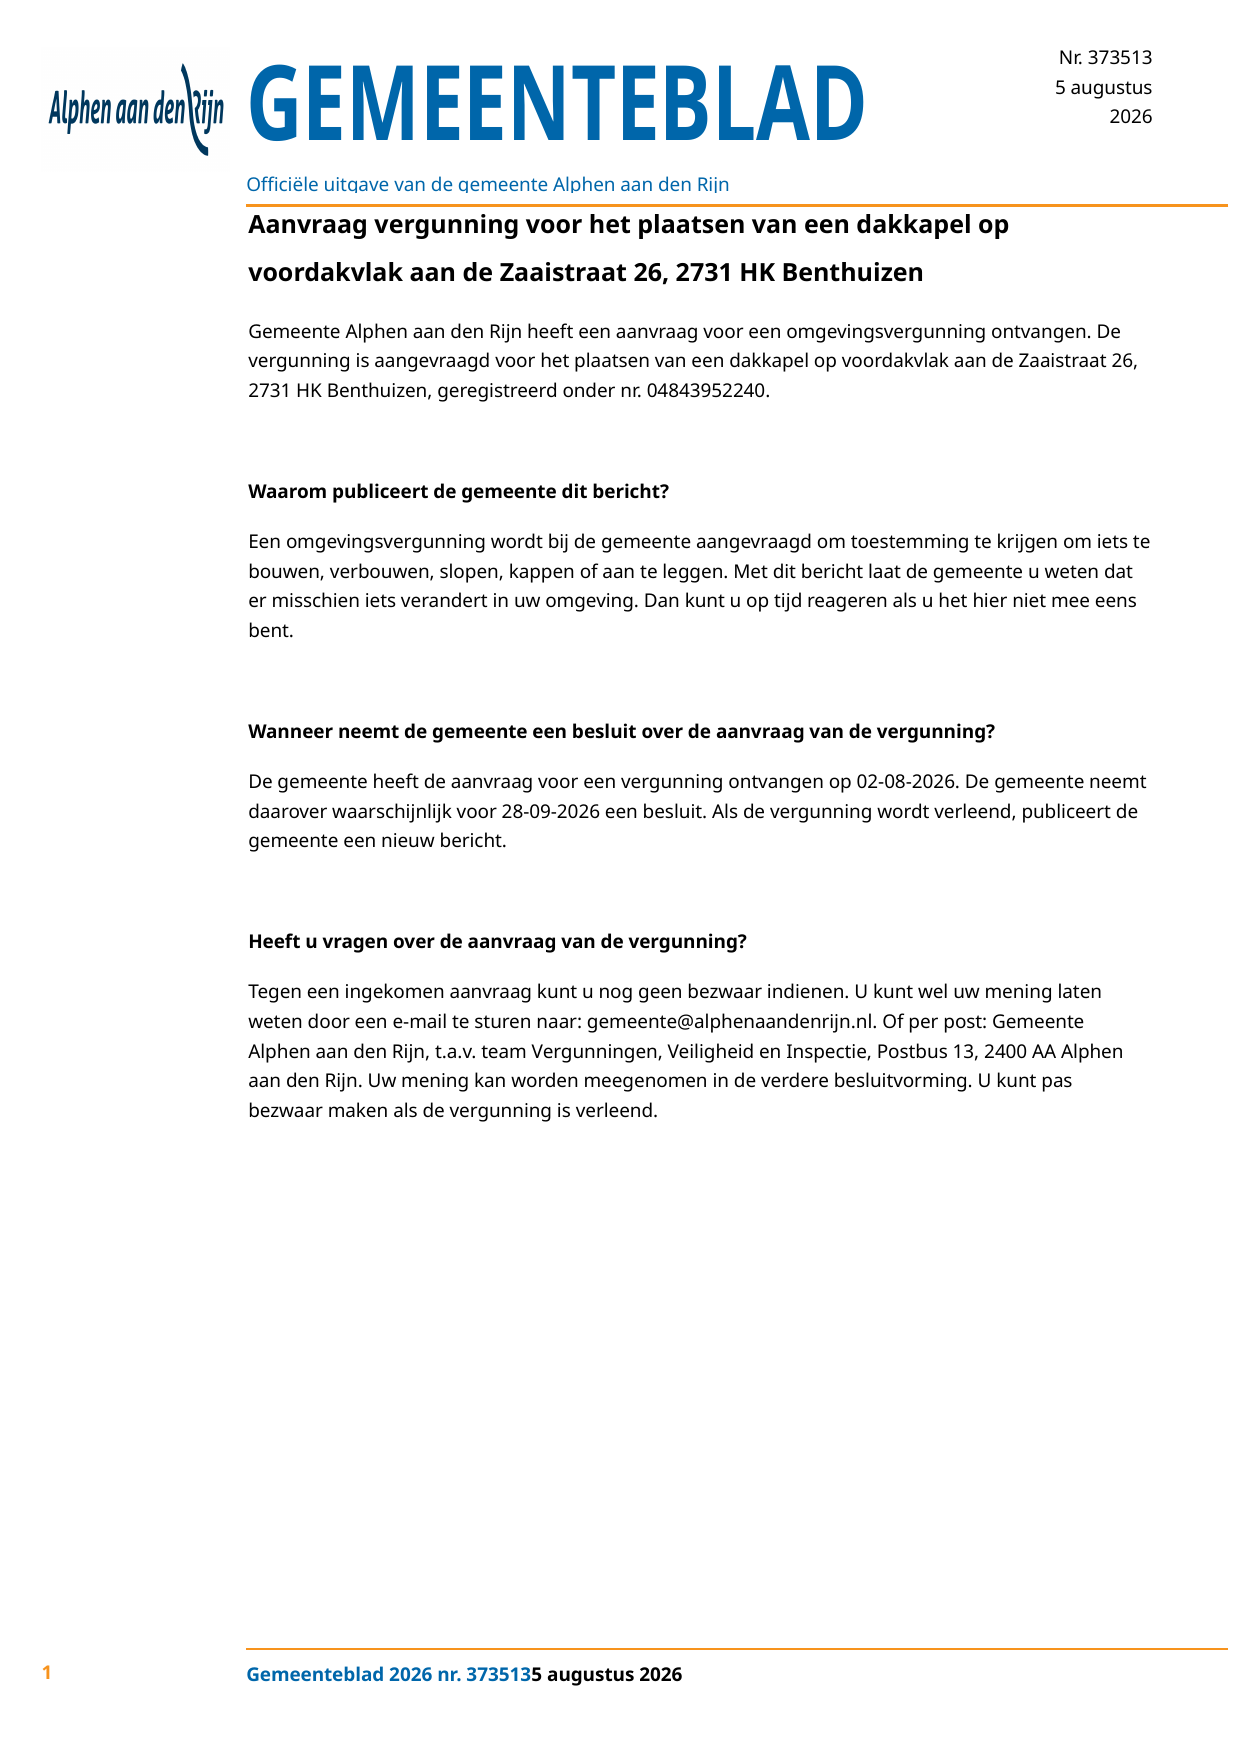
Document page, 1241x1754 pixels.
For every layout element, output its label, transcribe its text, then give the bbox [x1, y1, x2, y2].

text Gemeente Alphen aan den Rijn heeft een aanvraag voor een omgevingsvergunning ontvangen. De vergunning is aangevraagd voor het plaatsen van een dakkapel op voordakvlak aan de Zaaistraat 26, 2731 HK Benthuizen, geregistreerd onder nr. 04843952240. [248, 318, 1152, 403]
text Een omgevingsvergunning wordt bij de gemeente aangevraagd om toestemming te krijgen om iets te bouwen, verbouwen, slopen, kappen of aan te leggen. Met dit bericht laat de gemeente u weten dat er misschien iets verandert in uw omgeving. Dan kunt u op tijd reageren als u het hier niet mee eens bent. [248, 528, 1152, 643]
text Waarom publiceert de gemeente dit bericht? [248, 478, 1152, 504]
text Aanvraag vergunning voor het plaatsen van een dakkapel op voordakvlak aan de Zaaistraat 26, 2731 HK Benthuizen [248, 207, 1152, 288]
picture [41, 47, 231, 172]
text De gemeente heeft de aanvraag voor een vergunning ontvangen op 02-08-2026. De gemeente neemt daarover waarschijnlijk voor 28-09-2026 een besluit. Als de vergunning wordt verleend, publiceert de gemeente een nieuw bericht. [248, 768, 1152, 853]
text Tegen een ingekomen aanvraag kunt u nog geen bezwaar indienen. U kunt wel uw mening laten weten door een e-mail te sturen naar: gemeente@alphenaandenrijn.nl. Of per post: Gemeente Alphen aan den Rijn, t.a.v. team Vergunningen, Veiligheid en Inspectie, Postbus 13, 2400 AA Alphen aan den Rijn. Uw mening kan worden meegenomen in de verdere besluitvorming. U kunt pas bezwaar maken als de vergunning is verleend. [248, 979, 1152, 1123]
text Wanneer neemt de gemeente een besluit over de aanvraag van de vergunning? [248, 718, 1152, 744]
text Heeft u vragen over de aanvraag van de vergunning? [248, 928, 1152, 954]
